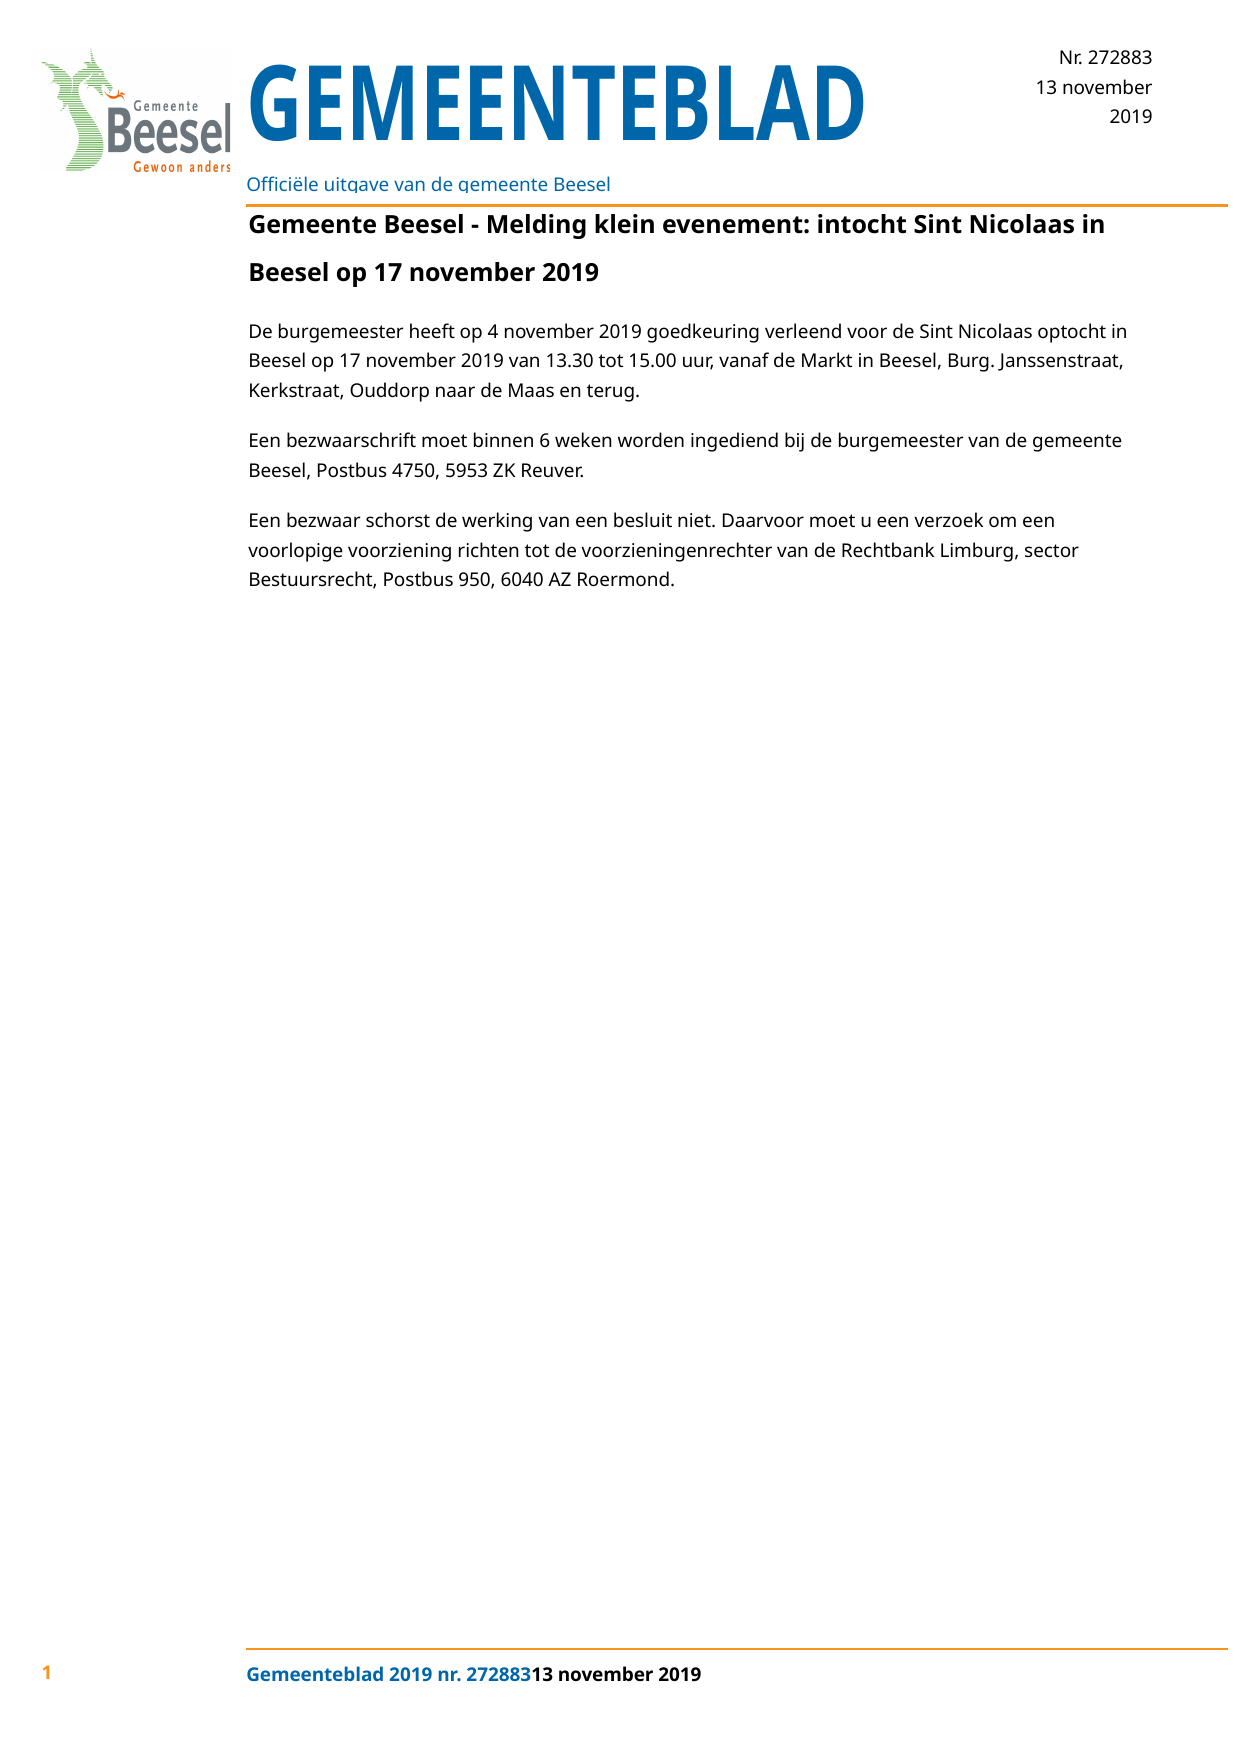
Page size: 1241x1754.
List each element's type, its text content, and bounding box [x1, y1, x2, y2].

picture [41, 47, 231, 172]
text Gemeente Beesel - Melding klein evenement: intocht Sint Nicolaas in Beesel op 17 november 2019 [248, 207, 1152, 288]
text Een bezwaar schorst de werking van een besluit niet. Daarvoor moet u een verzoek om een voorlopige voorziening richten tot de voorzieningenrechter van de Rechtbank Limburg, sector Bestuursrecht, Postbus 950, 6040 AZ Roermond. [248, 507, 1152, 592]
text De burgemeester heeft op 4 november 2019 goedkeuring verleend voor de Sint Nicolaas optocht in Beesel op 17 november 2019 van 13.30 tot 15.00 uur, vanaf de Markt in Beesel, Burg. Janssenstraat, Kerkstraat, Ouddorp naar de Maas en terug. [248, 318, 1152, 403]
text Een bezwaarschrift moet binnen 6 weken worden ingediend bij de burgemeester van de gemeente Beesel, Postbus 4750, 5953 ZK Reuver. [248, 427, 1152, 483]
